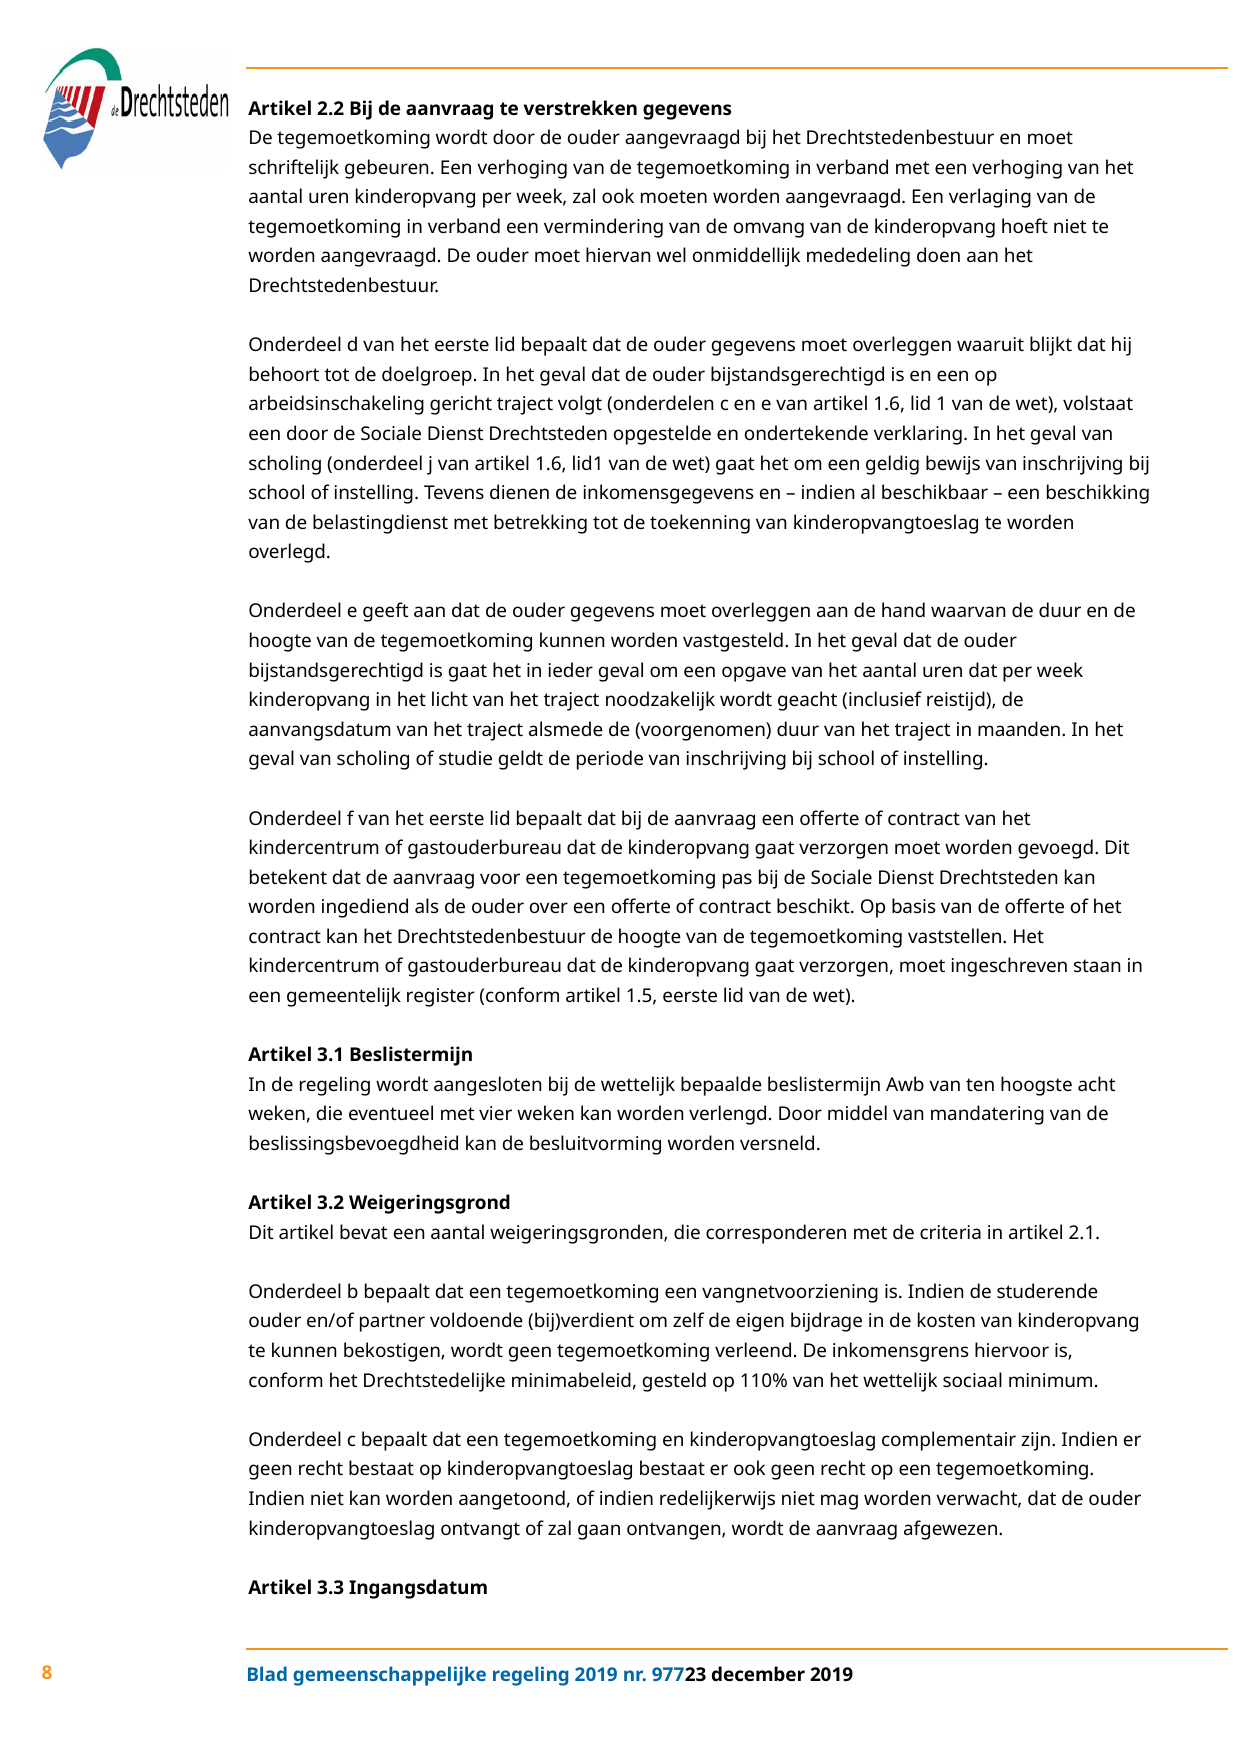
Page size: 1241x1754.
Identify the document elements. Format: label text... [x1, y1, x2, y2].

text Artikel 3.2 Weigeringsgrond [248, 1189, 1152, 1215]
text Artikel 3.1 Beslistermijn [248, 1041, 1152, 1067]
text Artikel 2.2 Bij de aanvraag te verstrekken gegevens [248, 95, 1152, 121]
text Dit artikel bevat een aantal weigeringsgronden, die corresponderen met de criteria in artikel 2.1. [248, 1219, 1152, 1245]
picture [41, 47, 231, 172]
text Onderdeel f van het eerste lid bepaalt dat bij de aanvraag een offerte of contract van het kindercentrum of gastouderbureau dat de kinderopvang gaat verzorgen moet worden gevoegd. Dit betekent dat de aanvraag voor een tegemoetkoming pas bij de Sociale Dienst Drechtsteden kan worden ingediend als de ouder over een offerte of contract beschikt. Op basis van de offerte of het contract kan het Drechtstedenbestuur de hoogte van de tegemoetkoming vaststellen. Het kindercentrum of gastouderbureau dat de kinderopvang gaat verzorgen, moet ingeschreven staan in een gemeentelijk register (conform artikel 1.5, eerste lid van de wet). [248, 805, 1152, 1008]
text Onderdeel d van het eerste lid bepaalt dat de ouder gegevens moet overleggen waaruit blijkt dat hij behoort tot de doelgroep. In het geval dat de ouder bijstandsgerechtigd is en een op arbeidsinschakeling gericht traject volgt (onderdelen c en e van artikel 1.6, lid 1 van de wet), volstaat een door de Sociale Dienst Drechtsteden opgestelde en ondertekende verklaring. In het geval van scholing (onderdeel j van artikel 1.6, lid1 van de wet) gaat het om een geldig bewijs van inschrijving bij school of instelling. Tevens dienen de inkomensgegevens en – indien al beschikbaar – een beschikking van de belastingdienst met betrekking tot de toekenning van kinderopvangtoeslag te worden overlegd. [248, 331, 1152, 564]
text Artikel 3.3 Ingangsdatum [248, 1574, 1152, 1600]
text In de regeling wordt aangesloten bij de wettelijk bepaalde beslistermijn Awb van ten hoogste acht weken, die eventueel met vier weken kan worden verlengd. Door middel van mandatering van de beslissingsbevoegdheid kan de besluitvorming worden versneld. [248, 1071, 1152, 1156]
text De tegemoetkoming wordt door de ouder aangevraagd bij het Drechtstedenbestuur en moet schriftelijk gebeuren. Een verhoging van de tegemoetkoming in verband met een verhoging van het aantal uren kinderopvang per week, zal ook moeten worden aangevraagd. Een verlaging van de tegemoetkoming in verband een vermindering van de omvang van de kinderopvang hoeft niet te worden aangevraagd. De ouder moet hiervan wel onmiddellijk mededeling doen aan het Drechtstedenbestuur. [248, 124, 1152, 298]
text Onderdeel e geeft aan dat de ouder gegevens moet overleggen aan de hand waarvan de duur en de hoogte van de tegemoetkoming kunnen worden vastgesteld. In het geval dat de ouder bijstandsgerechtigd is gaat het in ieder geval om een opgave van het aantal uren dat per week kinderopvang in het licht van het traject noodzakelijk wordt geacht (inclusief reistijd), de aanvangsdatum van het traject alsmede de (voorgenomen) duur van het traject in maanden. In het geval van scholing of studie geldt de periode van inschrijving bij school of instelling. [248, 598, 1152, 771]
text Onderdeel b bepaalt dat een tegemoetkoming een vangnetvoorziening is. Indien de studerende ouder en/of partner voldoende (bij)verdient om zelf de eigen bijdrage in de kosten van kinderopvang te kunnen bekostigen, wordt geen tegemoetkoming verleend. De inkomensgrens hiervoor is, conform het Drechtstedelijke minimabeleid, gesteld op 110% van het wettelijk sociaal minimum. [248, 1278, 1152, 1393]
text Onderdeel c bepaalt dat een tegemoetkoming en kinderopvangtoeslag complementair zijn. Indien er geen recht bestaat op kinderopvangtoeslag bestaat er ook geen recht op een tegemoetkoming. Indien niet kan worden aangetoond, of indien redelijkerwijs niet mag worden verwacht, dat de ouder kinderopvangtoeslag ontvangt of zal gaan ontvangen, wordt de aanvraag afgewezen. [248, 1426, 1152, 1541]
